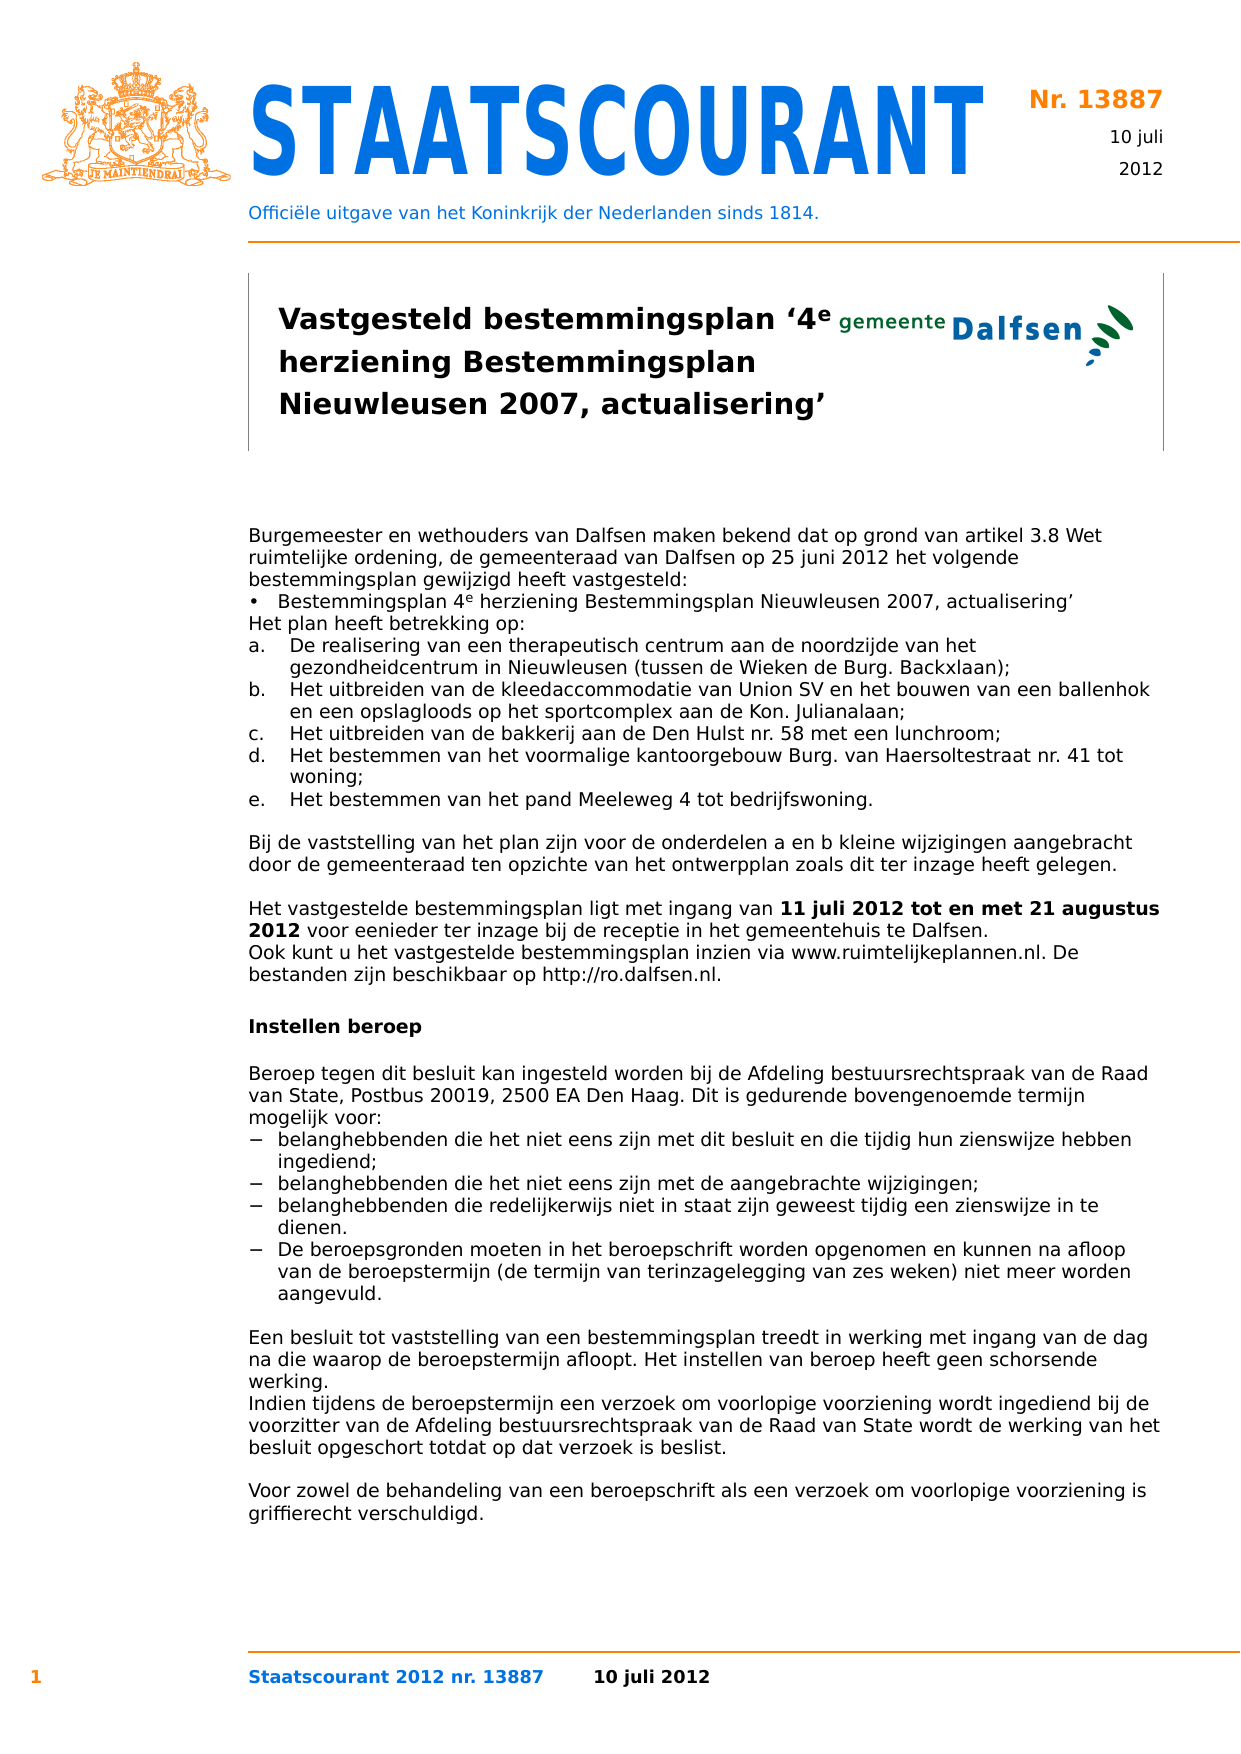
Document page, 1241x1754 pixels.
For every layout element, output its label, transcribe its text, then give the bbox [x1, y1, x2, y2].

text c. Het uitbreiden van de bakkerij aan de Den Hulst nr. 58 met een lunchroom; [248, 722, 1163, 744]
text e. Het bestemmen van het pand Meeleweg 4 tot bedrijfswoning. [248, 788, 1163, 810]
text − belanghebbenden die het niet eens zijn met de aangebrachte wijzigingen; [248, 1173, 1163, 1195]
text − belanghebbenden die redelijkerwijs niet in staat zijn geweest tijdig een zienswijze in te dienen. [248, 1195, 1163, 1239]
picture [838, 302, 1134, 368]
text Beroep tegen dit besluit kan ingesteld worden bij de Afdeling bestuursrechtspraak van de Raad van State, Postbus 20019, 2500 EA Den Haag. Dit is gedurende bovengenoemde termijn mogelijk voor: [248, 1063, 1163, 1129]
text Het plan heeft betrekking op: [248, 613, 1163, 634]
table_header Nr. 13887 [998, 62, 1240, 121]
text Ook kunt u het vastgestelde bestemmingsplan inzien via www.ruimtelijkeplannen.nl. De bestanden zijn beschikbaar op http://ro.dalfsen.nl. [248, 942, 1163, 986]
table_header STAATSCOURANT [248, 62, 998, 203]
table_header [25, 62, 248, 241]
text − De beroepsgronden moeten in het beroepschrift worden opgenomen en kunnen na afloop van de beroepstermijn (de termijn van terinzagelegging van zes weken) niet meer worden aangevuld. [248, 1239, 1163, 1305]
subtitle Instellen beroep [248, 1016, 1163, 1038]
text Het vastgestelde bestemmingsplan ligt met ingang van 11 juli 2012 tot en met 21 augustus 2012 voor eenieder ter inzage bij de receptie in het gemeentehuis te Dalfsen. [248, 898, 1163, 942]
table_cell 10 juli [998, 121, 1240, 153]
table_cell 2012 [998, 153, 1240, 203]
text • Bestemmingsplan 4e herziening Bestemmingsplan Nieuwleusen 2007, actualisering’ [248, 591, 1163, 613]
text Burgemeester en wethouders van Dalfsen maken bekend dat op grond van artikel 3.8 Wet ruimtelijke ordening, de gemeenteraad van Dalfsen op 25 juni 2012 het volgende bestemmingsplan gewijzigd heeft vastgesteld: [248, 525, 1163, 591]
table_cell Officiële uitgave van het Koninkrijk der Nederlanden sinds 1814. [248, 203, 1240, 241]
text Voor zowel de behandeling van een beroepschrift als een verzoek om voorlopige voorziening is griffierecht verschuldigd. [248, 1480, 1163, 1524]
text b. Het uitbreiden van de kleedaccommodatie van Union SV en het bouwen van een ballenhok en een opslagloods op het sportcomplex aan de Kon. Julianalaan; [248, 678, 1163, 722]
picture [41, 62, 231, 186]
text Bij de vaststelling van het plan zijn voor de onderdelen a en b kleine wijzigingen aangebracht door de gemeenteraad ten opzichte van het ontwerpplan zoals dit ter inzage heeft gelegen. [248, 832, 1163, 876]
text a. De realisering van een therapeutisch centrum aan de noordzijde van het gezondheidcentrum in Nieuwleusen (tussen de Wieken de Burg. Backxlaan); [248, 634, 1163, 678]
text Een besluit tot vaststelling van een bestemmingsplan treedt in werking met ingang van de dag na die waarop de beroepstermijn afloopt. Het instellen van beroep heeft geen schorsende werking. [248, 1327, 1163, 1393]
subtitle Vastgesteld bestemmingsplan ‘4e herziening Bestemmingsplan Nieuwleusen 2007, actualisering’ [249, 273, 1163, 451]
text − belanghebbenden die het niet eens zijn met dit besluit en die tijdig hun zienswijze hebben ingediend; [248, 1129, 1163, 1173]
text Indien tijdens de beroepstermijn een verzoek om voorlopige voorziening wordt ingediend bij de voorzitter van de Afdeling bestuursrechtspraak van de Raad van State wordt de werking van het besluit opgeschort totdat op dat verzoek is beslist. [248, 1393, 1163, 1458]
text d. Het bestemmen van het voormalige kantoorgebouw Burg. van Haersoltestraat nr. 41 tot woning; [248, 744, 1163, 788]
